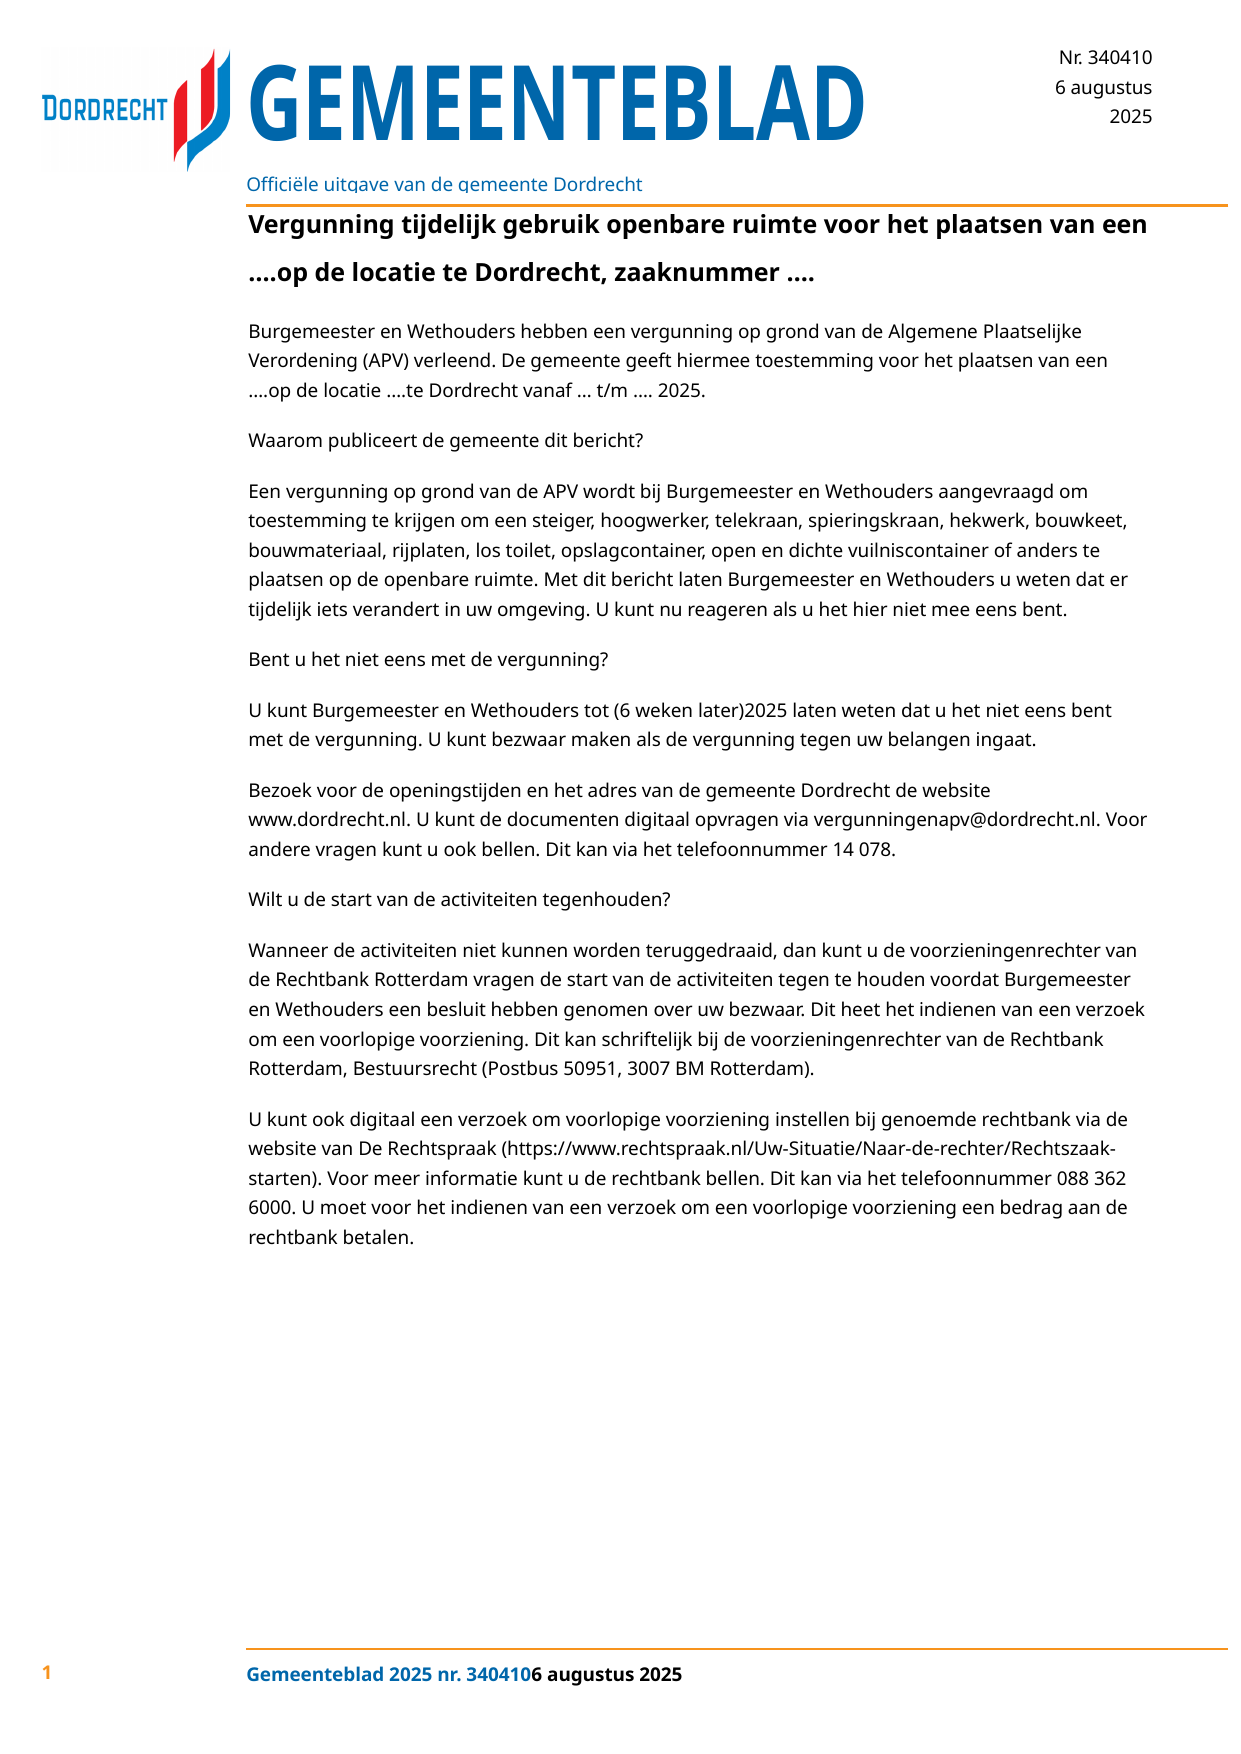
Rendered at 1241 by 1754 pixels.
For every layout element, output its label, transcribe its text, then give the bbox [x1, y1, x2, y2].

text Wanneer de activiteiten niet kunnen worden teruggedraaid, dan kunt u de voorzieningenrechter van de Rechtbank Rotterdam vragen de start van de activiteiten tegen te houden voordat Burgemeester en Wethouders een besluit hebben genomen over uw bezwaar. Dit heet het indienen van een verzoek om een voorlopige voorziening. Dit kan schriftelijk bij de voorzieningenrechter van de Rechtbank Rotterdam, Bestuursrecht (Postbus 50951, 3007 BM Rotterdam). [248, 937, 1152, 1081]
text Wilt u de start van de activiteiten tegenhouden? [248, 887, 1152, 912]
text Bezoek voor de openingstijden en het adres van de gemeente Dordrecht de website www.dordrecht.nl. U kunt de documenten digitaal opvragen via vergunningenapv@dordrecht.nl. Voor andere vragen kunt u ook bellen. Dit kan via het telefoonnummer 14 078. [248, 777, 1152, 862]
text Bent u het niet eens met de vergunning? [248, 647, 1152, 672]
text U kunt Burgemeester en Wethouders tot (6 weken later)2025 laten weten dat u het niet eens bent met de vergunning. U kunt bezwaar maken als de vergunning tegen uw belangen ingaat. [248, 697, 1152, 752]
text U kunt ook digitaal een verzoek om voorlopige voorziening instellen bij genoemde rechtbank via de website van De Rechtspraak (https://www.rechtspraak.nl/Uw-Situatie/Naar-de-rechter/Rechtszaak-starten). Voor meer informatie kunt u de rechtbank bellen. Dit kan via het telefoonnummer 088 362 6000. U moet voor het indienen van een verzoek om een voorlopige voorziening een bedrag aan de rechtbank betalen. [248, 1106, 1152, 1250]
text Vergunning tijdelijk gebruik openbare ruimte voor het plaatsen van een ….op de locatie te Dordrecht, zaaknummer …. [248, 207, 1152, 288]
picture [41, 47, 231, 172]
text Burgemeester en Wethouders hebben een vergunning op grond van de Algemene Plaatselijke Verordening (APV) verleend. De gemeente geeft hiermee toestemming voor het plaatsen van een ….op de locatie ….te Dordrecht vanaf … t/m …. 2025. [248, 318, 1152, 403]
text Waarom publiceert de gemeente dit bericht? [248, 427, 1152, 453]
text Een vergunning op grond van de APV wordt bij Burgemeester en Wethouders aangevraagd om toestemming te krijgen om een steiger, hoogwerker, telekraan, spieringskraan, hekwerk, bouwkeet, bouwmateriaal, rijplaten, los toilet, opslagcontainer, open en dichte vuilniscontainer of anders te plaatsen op de openbare ruimte. Met dit bericht laten Burgemeester en Wethouders u weten dat er tijdelijk iets verandert in uw omgeving. U kunt nu reageren als u het hier niet mee eens bent. [248, 478, 1152, 622]
